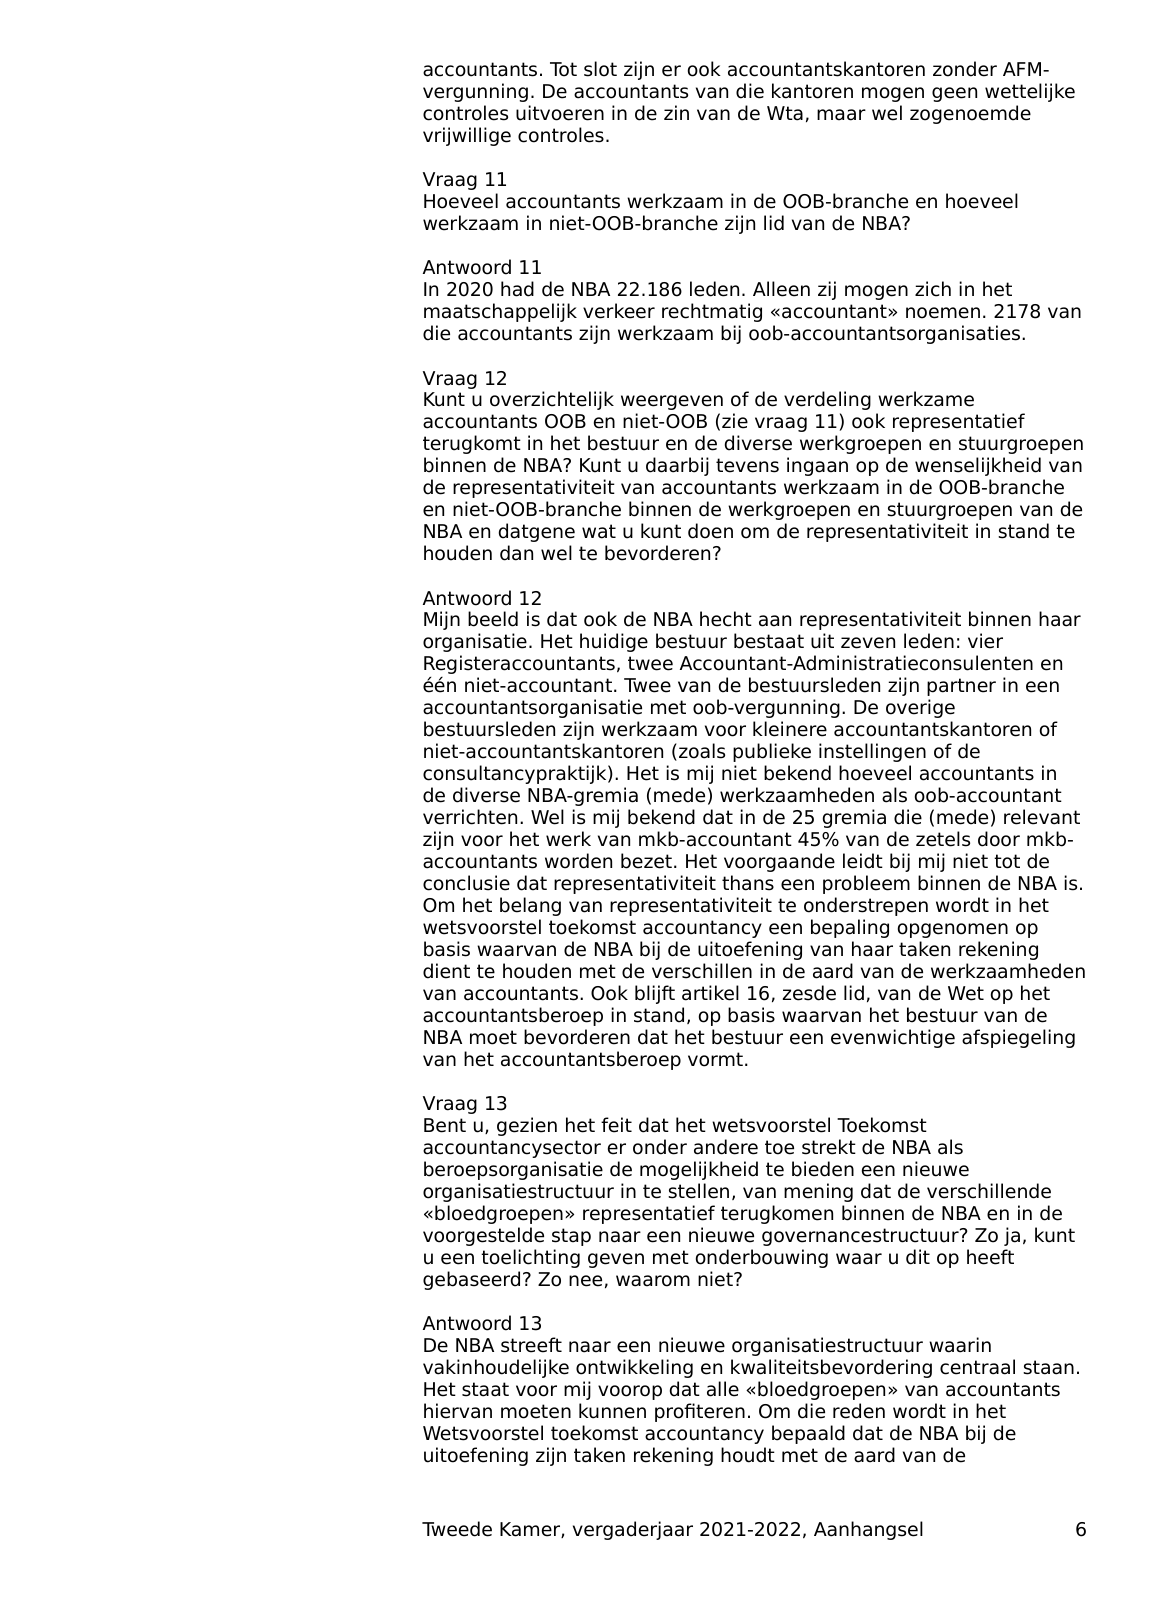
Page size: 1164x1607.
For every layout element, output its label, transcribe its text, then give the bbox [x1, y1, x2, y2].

text accountants. Tot slot zijn er ook accountantskantoren zonder AFM-vergunning. De accountants van die kantoren mogen geen wettelijke controles uitvoeren in de zin van de Wta, maar wel zogenoemde vrijwillige controles. [422, 59, 1087, 147]
text Antwoord 13 [422, 1313, 1087, 1335]
text Antwoord 12 [422, 587, 1087, 609]
text Antwoord 11 [422, 257, 1087, 279]
text De NBA streeft naar een nieuwe organisatiestructuur waarin vakinhoudelijke ontwikkeling en kwaliteitsbevordering centraal staan. Het staat voor mij voorop dat alle «bloedgroepen» van accountants hiervan moeten kunnen profiteren. Om die reden wordt in het Wetsvoorstel toekomst accountancy bepaald dat de NBA bij de uitoefening zijn taken rekening houdt met de aard van de [422, 1335, 1087, 1467]
text Vraag 13 [422, 1093, 1087, 1115]
text Mijn beeld is dat ook de NBA hecht aan representativiteit binnen haar organisatie. Het huidige bestuur bestaat uit zeven leden: vier Registeraccountants, twee Accountant-Administratieconsulenten en één niet-accountant. Twee van de bestuursleden zijn partner in een accountantsorganisatie met oob-vergunning. De overige bestuursleden zijn werkzaam voor kleinere accountantskantoren of niet-accountantskantoren (zoals publieke instellingen of de consultancypraktijk). Het is mij niet bekend hoeveel accountants in de diverse NBA-gremia (mede) werkzaamheden als oob-accountant verrichten. Wel is mij bekend dat in de 25 gremia die (mede) relevant zijn voor het werk van mkb-accountant 45% van de zetels door mkb-accountants worden bezet. Het voorgaande leidt bij mij niet tot de conclusie dat representativiteit thans een probleem binnen de NBA is. Om het belang van representativiteit te onderstrepen wordt in het wetsvoorstel toekomst accountancy een bepaling opgenomen op basis waarvan de NBA bij de uitoefening van haar taken rekening dient te houden met de verschillen in de aard van de werkzaamheden van accountants. Ook blijft artikel 16, zesde lid, van de Wet op het accountantsberoep in stand, op basis waarvan het bestuur van de NBA moet bevorderen dat het bestuur een evenwichtige afspiegeling van het accountantsberoep vormt. [422, 609, 1087, 1071]
text In 2020 had de NBA 22.186 leden. Alleen zij mogen zich in het maatschappelijk verkeer rechtmatig «accountant» noemen. 2178 van die accountants zijn werkzaam bij oob-accountantsorganisaties. [422, 279, 1087, 345]
text Vraag 11 [422, 169, 1087, 191]
text Hoeveel accountants werkzaam in de OOB-branche en hoeveel werkzaam in niet-OOB-branche zijn lid van de NBA? [422, 191, 1087, 235]
text Kunt u overzichtelijk weergeven of de verdeling werkzame accountants OOB en niet-OOB (zie vraag 11) ook representatief terugkomt in het bestuur en de diverse werkgroepen en stuurgroepen binnen de NBA? Kunt u daarbij tevens ingaan op de wenselijkheid van de representativiteit van accountants werkzaam in de OOB-branche en niet-OOB-branche binnen de werkgroepen en stuurgroepen van de NBA en datgene wat u kunt doen om de representativiteit in stand te houden dan wel te bevorderen? [422, 389, 1087, 565]
text Bent u, gezien het feit dat het wetsvoorstel Toekomst accountancysector er onder andere toe strekt de NBA als beroepsorganisatie de mogelijkheid te bieden een nieuwe organisatiestructuur in te stellen, van mening dat de verschillende «bloedgroepen» representatief terugkomen binnen de NBA en in de voorgestelde stap naar een nieuwe governancestructuur? Zo ja, kunt u een toelichting geven met onderbouwing waar u dit op heeft gebaseerd? Zo nee, waarom niet? [422, 1115, 1087, 1291]
text Vraag 12 [422, 367, 1087, 389]
